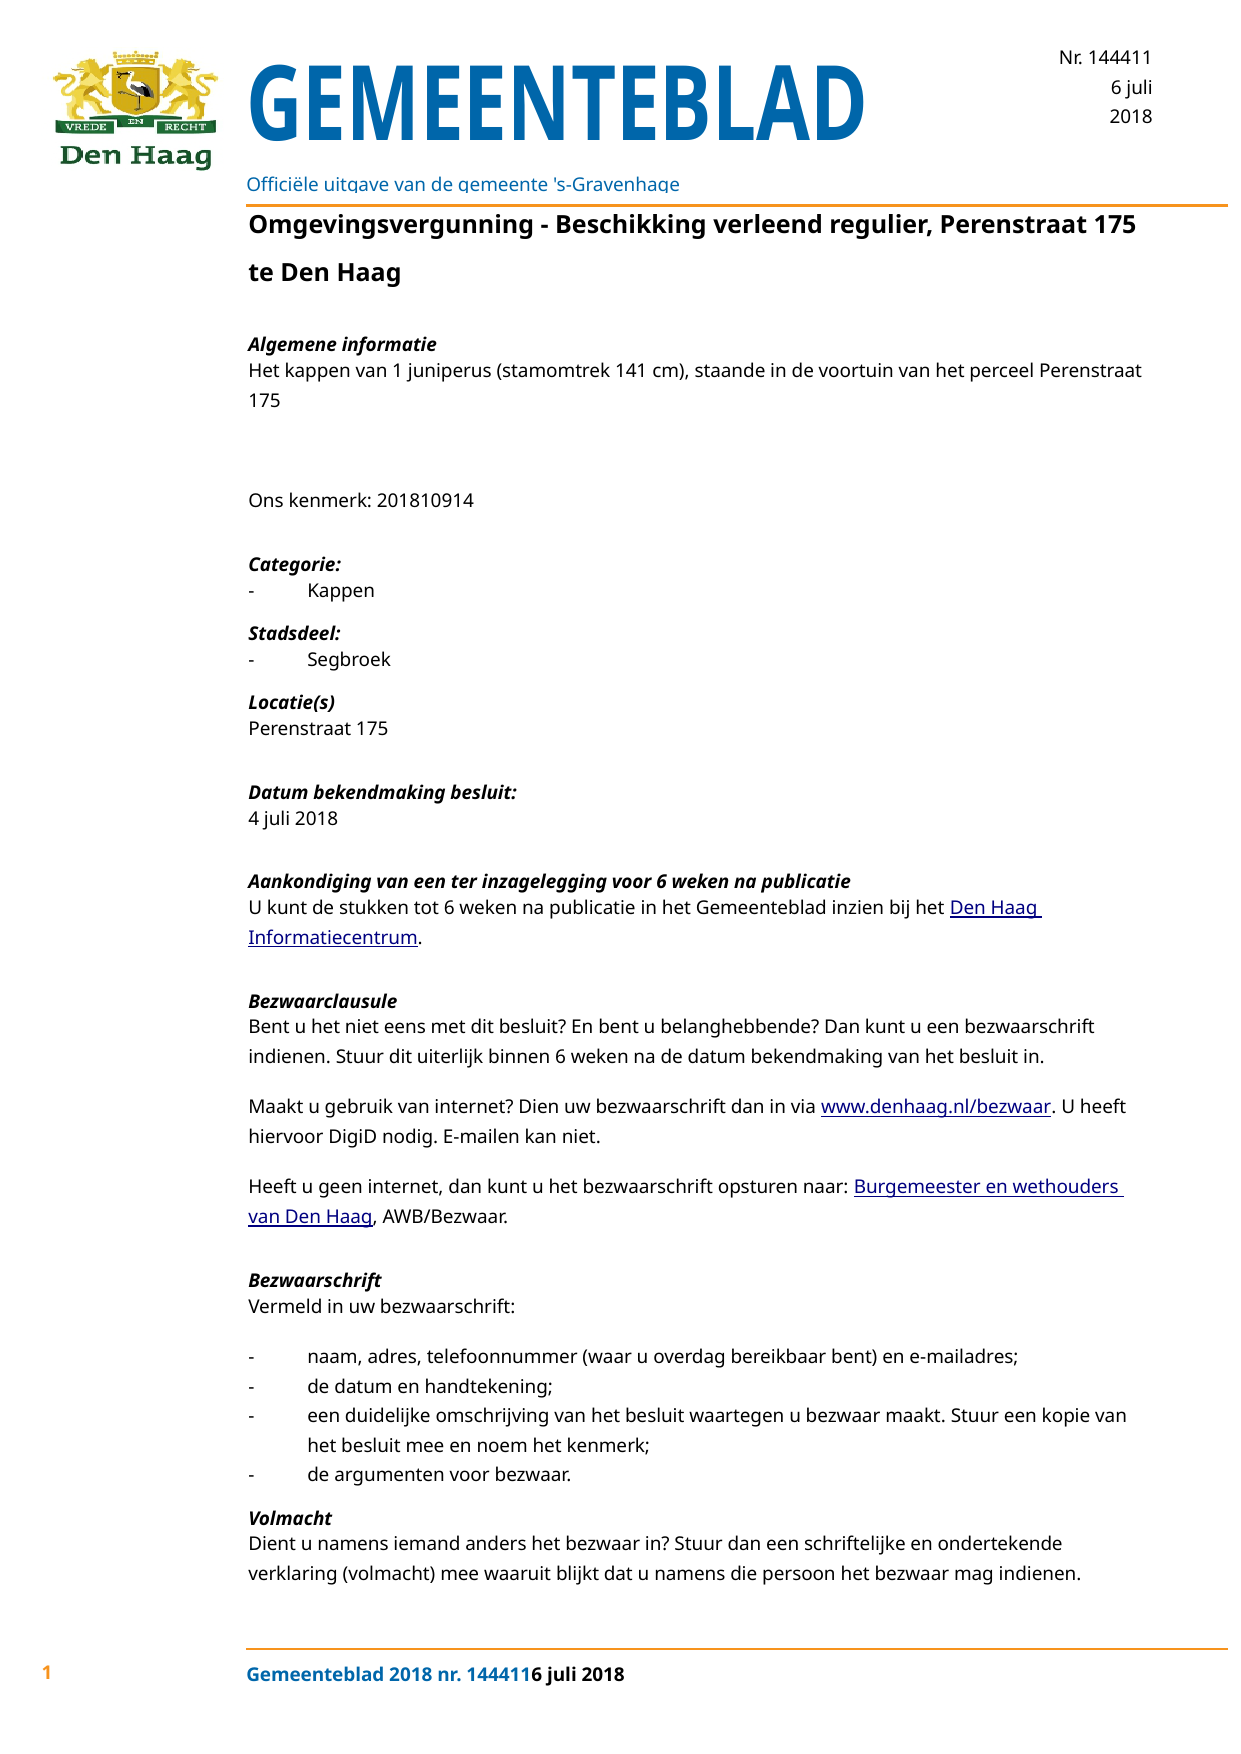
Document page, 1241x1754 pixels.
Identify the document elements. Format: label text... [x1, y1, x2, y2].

list Kappen [248, 577, 1152, 603]
text Vermeld in uw bezwaarschrift: [248, 1293, 1152, 1319]
text Ons kenmerk: 201810914 [248, 488, 1152, 513]
text Bent u het niet eens met dit besluit? En bent u belanghebbende? Dan kunt u een bezwaarschrift indienen. Stuur dit uiterlijk binnen 6 weken na de datum bekendmaking van het besluit in. [248, 1014, 1152, 1069]
text Aankondiging van een ter inzagelegging voor 6 weken na publicatie [248, 869, 1152, 894]
picture [41, 47, 231, 172]
list de argumenten voor bezwaar. [248, 1462, 1152, 1487]
list de datum en handtekening; [248, 1373, 1152, 1399]
text Categorie: [248, 552, 1152, 577]
text U kunt de stukken tot 6 weken na publicatie in het Gemeenteblad inzien bij het Den Haag Informatiecentrum. [248, 894, 1152, 950]
text Dient u namens iemand anders het bezwaar in? Stuur dan een schriftelijke en ondertekende verklaring (volmacht) mee waaruit blijkt dat u namens die persoon het bezwaar mag indienen. [248, 1531, 1152, 1586]
text Bezwaarclausule [248, 988, 1152, 1014]
text Maakt u gebruik van internet? Dien uw bezwaarschrift dan in via www.denhaag.nl/bezwaar. U heeft hiervoor DigiD nodig. E-mailen kan niet. [248, 1094, 1152, 1149]
list een duidelijke omschrijving van het besluit waartegen u bezwaar maakt. Stuur een kopie van het besluit mee en noem het kenmerk; [248, 1402, 1152, 1458]
text 4 juli 2018 [248, 805, 1152, 830]
text Datum bekendmaking besluit: [248, 779, 1152, 805]
text Locatie(s) [248, 689, 1152, 715]
list Segbroek [248, 646, 1152, 672]
text Omgevingsvergunning - Beschikking verleend regulier, Perenstraat 175 te Den Haag [248, 207, 1152, 288]
text Bezwaarschrift [248, 1267, 1152, 1293]
text Volmacht [248, 1505, 1152, 1531]
text Stadsdeel: [248, 620, 1152, 646]
text Perenstraat 175 [248, 715, 1152, 741]
text Het kappen van 1 juniperus (stamomtrek 141 cm), staande in de voortuin van het perceel Perenstraat 175 [248, 357, 1152, 412]
text Heeft u geen internet, dan kunt u het bezwaarschrift opsturen naar: Burgemeester en wethouders van Den Haag, AWB/Bezwaar. [248, 1174, 1152, 1229]
text Algemene informatie [248, 331, 1152, 357]
list naam, adres, telefoonnummer (waar u overdag bereikbaar bent) en e-mailadres; [248, 1343, 1152, 1369]
